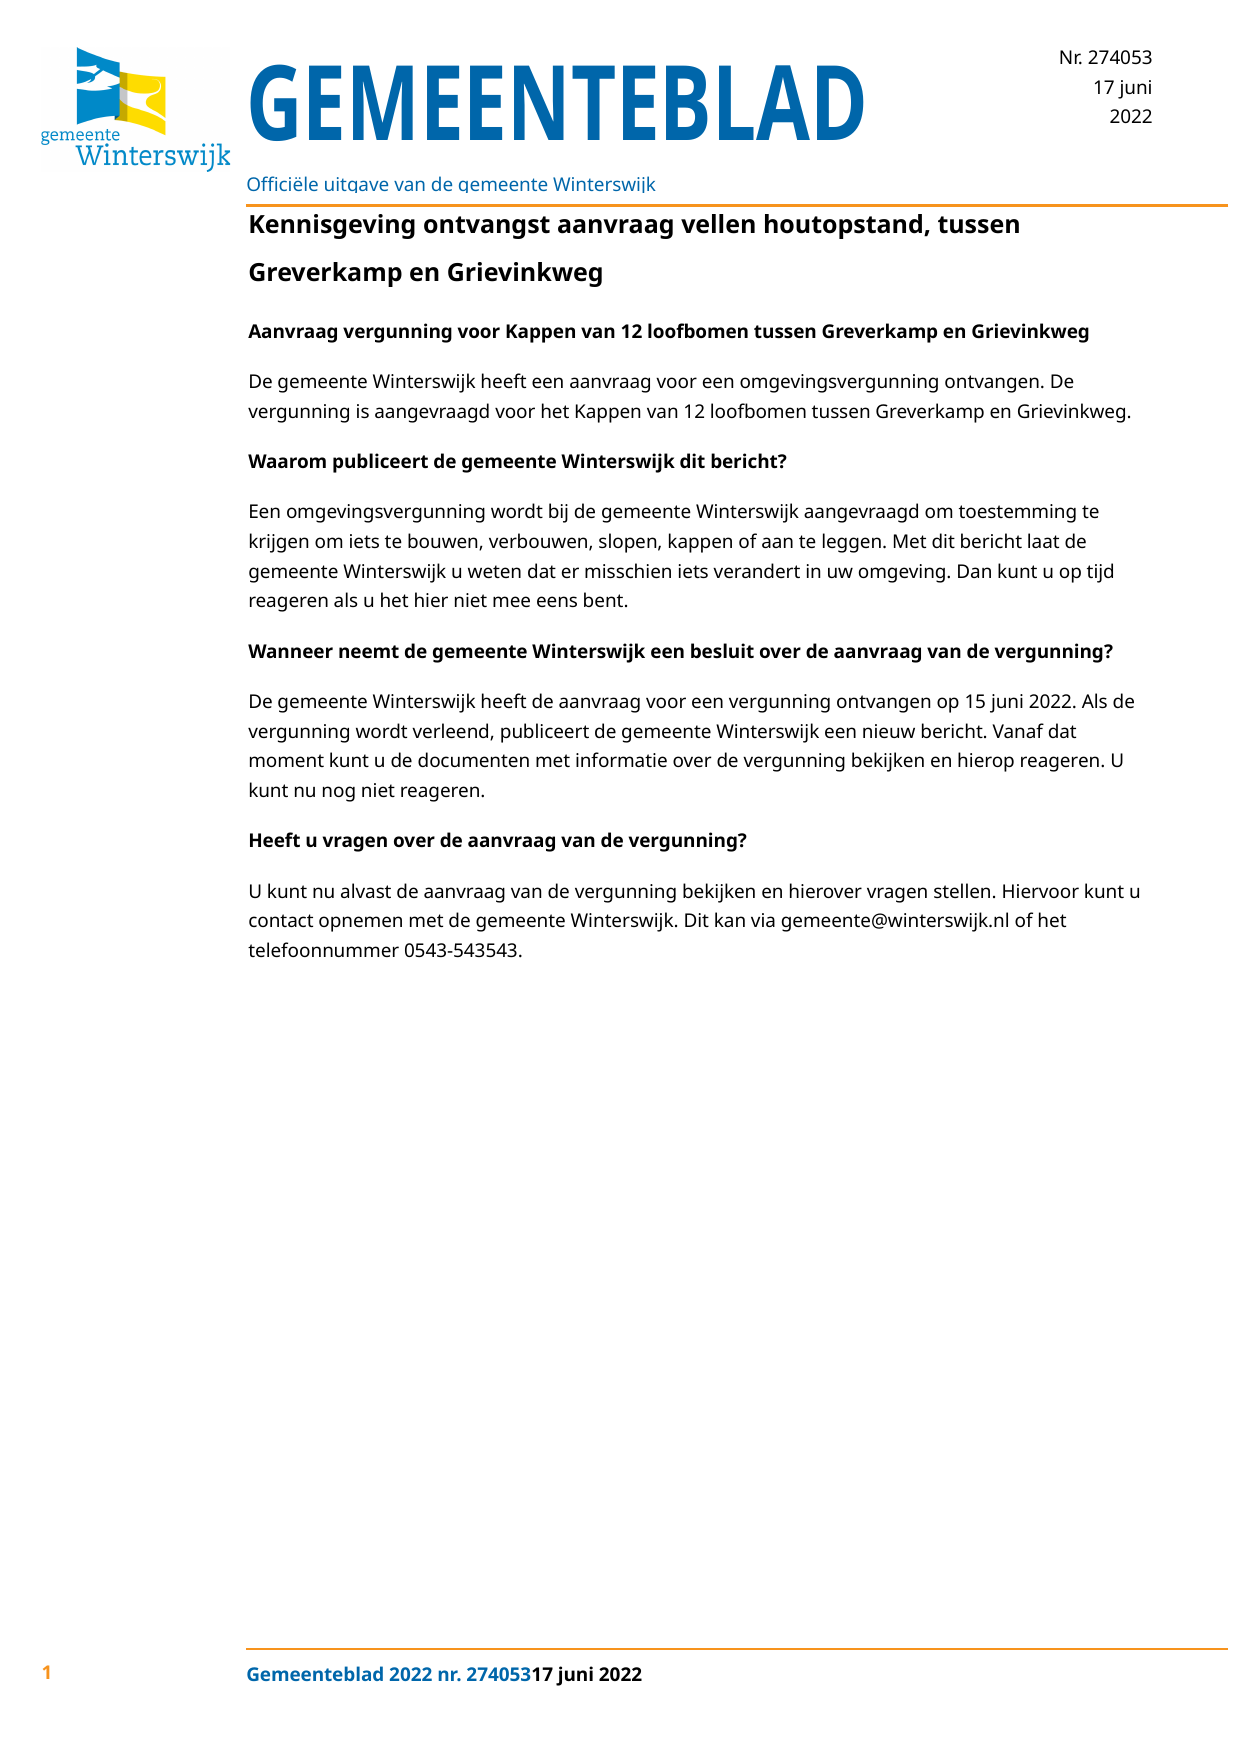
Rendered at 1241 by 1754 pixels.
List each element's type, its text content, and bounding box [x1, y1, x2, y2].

text Kennisgeving ontvangst aanvraag vellen houtopstand, tussen Greverkamp en Grievinkweg [248, 207, 1152, 288]
text Wanneer neemt de gemeente Winterswijk een besluit over de aanvraag van de vergunning? [248, 638, 1152, 664]
text De gemeente Winterswijk heeft een aanvraag voor een omgevingsvergunning ontvangen. De vergunning is aangevraagd voor het Kappen van 12 loofbomen tussen Greverkamp en Grievinkweg. [248, 368, 1152, 424]
text Heeft u vragen over de aanvraag van de vergunning? [248, 827, 1152, 853]
picture [41, 47, 231, 172]
picture [225, 153, 231, 162]
text Aanvraag vergunning voor Kappen van 12 loofbomen tussen Greverkamp en Grievinkweg [248, 318, 1152, 344]
text Waarom publiceert de gemeente Winterswijk dit bericht? [248, 448, 1152, 474]
text De gemeente Winterswijk heeft de aanvraag voor een vergunning ontvangen op 15 juni 2022. Als de vergunning wordt verleend, publiceert de gemeente Winterswijk een nieuw bericht. Vanaf dat moment kunt u de documenten met informatie over de vergunning bekijken en hierop reageren. U kunt nu nog niet reageren. [248, 688, 1152, 803]
text U kunt nu alvast de aanvraag van de vergunning bekijken en hierover vragen stellen. Hiervoor kunt u contact opnemen met de gemeente Winterswijk. Dit kan via gemeente@winterswijk.nl of het telefoonnummer 0543-543543. [248, 878, 1152, 963]
text Een omgevingsvergunning wordt bij de gemeente Winterswijk aangevraagd om toestemming te krijgen om iets te bouwen, verbouwen, slopen, kappen of aan te leggen. Met dit bericht laat de gemeente Winterswijk u weten dat er misschien iets verandert in uw omgeving. Dan kunt u op tijd reageren als u het hier niet mee eens bent. [248, 499, 1152, 613]
